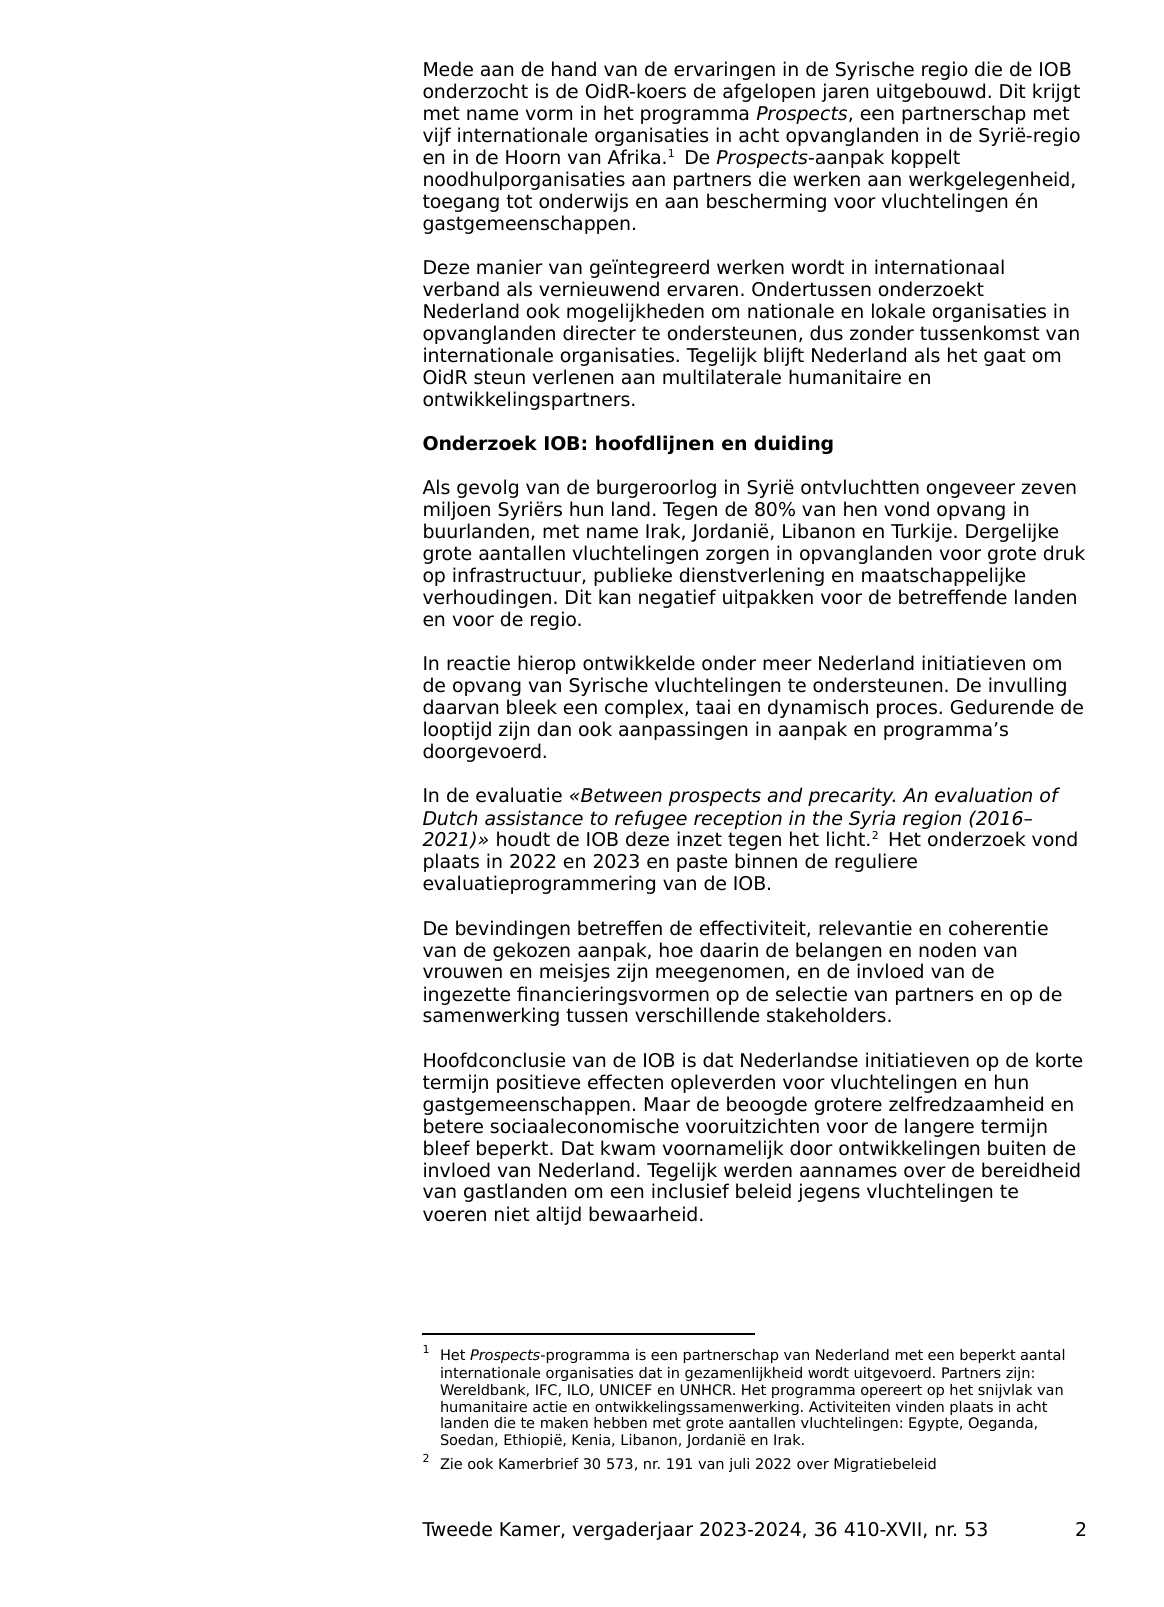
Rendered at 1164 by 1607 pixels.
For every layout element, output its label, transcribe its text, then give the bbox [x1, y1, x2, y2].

subtitle Onderzoek IOB: hoofdlijnen en duiding [422, 433, 1087, 455]
text In de evaluatie «Between prospects and precarity. An evaluation of Dutch assistance to refugee reception in the Syria region (2016–2021)» houdt de IOB deze inzet tegen het licht. Het onderzoek vond plaats in 2022 en 2023 en paste binnen de reguliere evaluatieprogrammering van de IOB. [422, 785, 1087, 895]
text De bevindingen betreffen de effectiviteit, relevantie en coherentie van de gekozen aanpak, hoe daarin de belangen en noden van vrouwen en meisjes zijn meegenomen, en de invloed van de ingezette financieringsvormen op de selectie van partners en op de samenwerking tussen verschillende stakeholders. [422, 917, 1087, 1027]
text In reactie hierop ontwikkelde onder meer Nederland initiatieven om de opvang van Syrische vluchtelingen te ondersteunen. De invulling daarvan bleek een complex, taai en dynamisch proces. Gedurende de looptijd zijn dan ook aanpassingen in aanpak en programma’s doorgevoerd. [422, 653, 1087, 763]
text Het Prospects-programma is een partnerschap van Nederland met een beperkt aantal internationale organisaties dat in gezamenlijkheid wordt uitgevoerd. Partners zijn: Wereldbank, IFC, ILO, UNICEF en UNHCR. Het programma opereert op het snijvlak van humanitaire actie en ontwikkelingssamenwerking. Activiteiten vinden plaats in acht landen die te maken hebben met grote aantallen vluchtelingen: Egypte, Oeganda, Soedan, Ethiopië, Kenia, Libanon, Jordanië en Irak. [422, 1343, 1087, 1449]
text Als gevolg van de burgeroorlog in Syrië ontvluchtten ongeveer zeven miljoen Syriërs hun land. Tegen de 80% van hen vond opvang in buurlanden, met name Irak, Jordanië, Libanon en Turkije. Dergelijke grote aantallen vluchtelingen zorgen in opvanglanden voor grote druk op infrastructuur, publieke dienstverlening en maatschappelijke verhoudingen. Dit kan negatief uitpakken voor de betreffende landen en voor de regio. [422, 477, 1087, 631]
text Deze manier van geïntegreerd werken wordt in internationaal verband als vernieuwend ervaren. Ondertussen onderzoekt Nederland ook mogelijkheden om nationale en lokale organisaties in opvanglanden directer te ondersteunen, dus zonder tussenkomst van internationale organisaties. Tegelijk blijft Nederland als het gaat om OidR steun verlenen aan multilaterale humanitaire en ontwikkelingspartners. [422, 257, 1087, 411]
text Hoofdconclusie van de IOB is dat Nederlandse initiatieven op de korte termijn positieve effecten opleverden voor vluchtelingen en hun gastgemeenschappen. Maar de beoogde grotere zelfredzaamheid en betere sociaaleconomische vooruitzichten voor de langere termijn bleef beperkt. Dat kwam voornamelijk door ontwikkelingen buiten de invloed van Nederland. Tegelijk werden aannames over de bereidheid van gastlanden om een inclusief beleid jegens vluchtelingen te voeren niet altijd bewaarheid. [422, 1049, 1087, 1225]
text Zie ook Kamerbrief 30 573, nr. 191 van juli 2022 over Migratiebeleid [422, 1452, 1087, 1474]
text Mede aan de hand van de ervaringen in de Syrische regio die de IOB onderzocht is de OidR-koers de afgelopen jaren uitgebouwd. Dit krijgt met name vorm in het programma Prospects, een partnerschap met vijf internationale organisaties in acht opvanglanden in de Syrië-regio en in de Hoorn van Afrika. De Prospects-aanpak koppelt noodhulporganisaties aan partners die werken aan werkgelegenheid, toegang tot onderwijs en aan bescherming voor vluchtelingen én gastgemeenschappen. [422, 59, 1087, 235]
